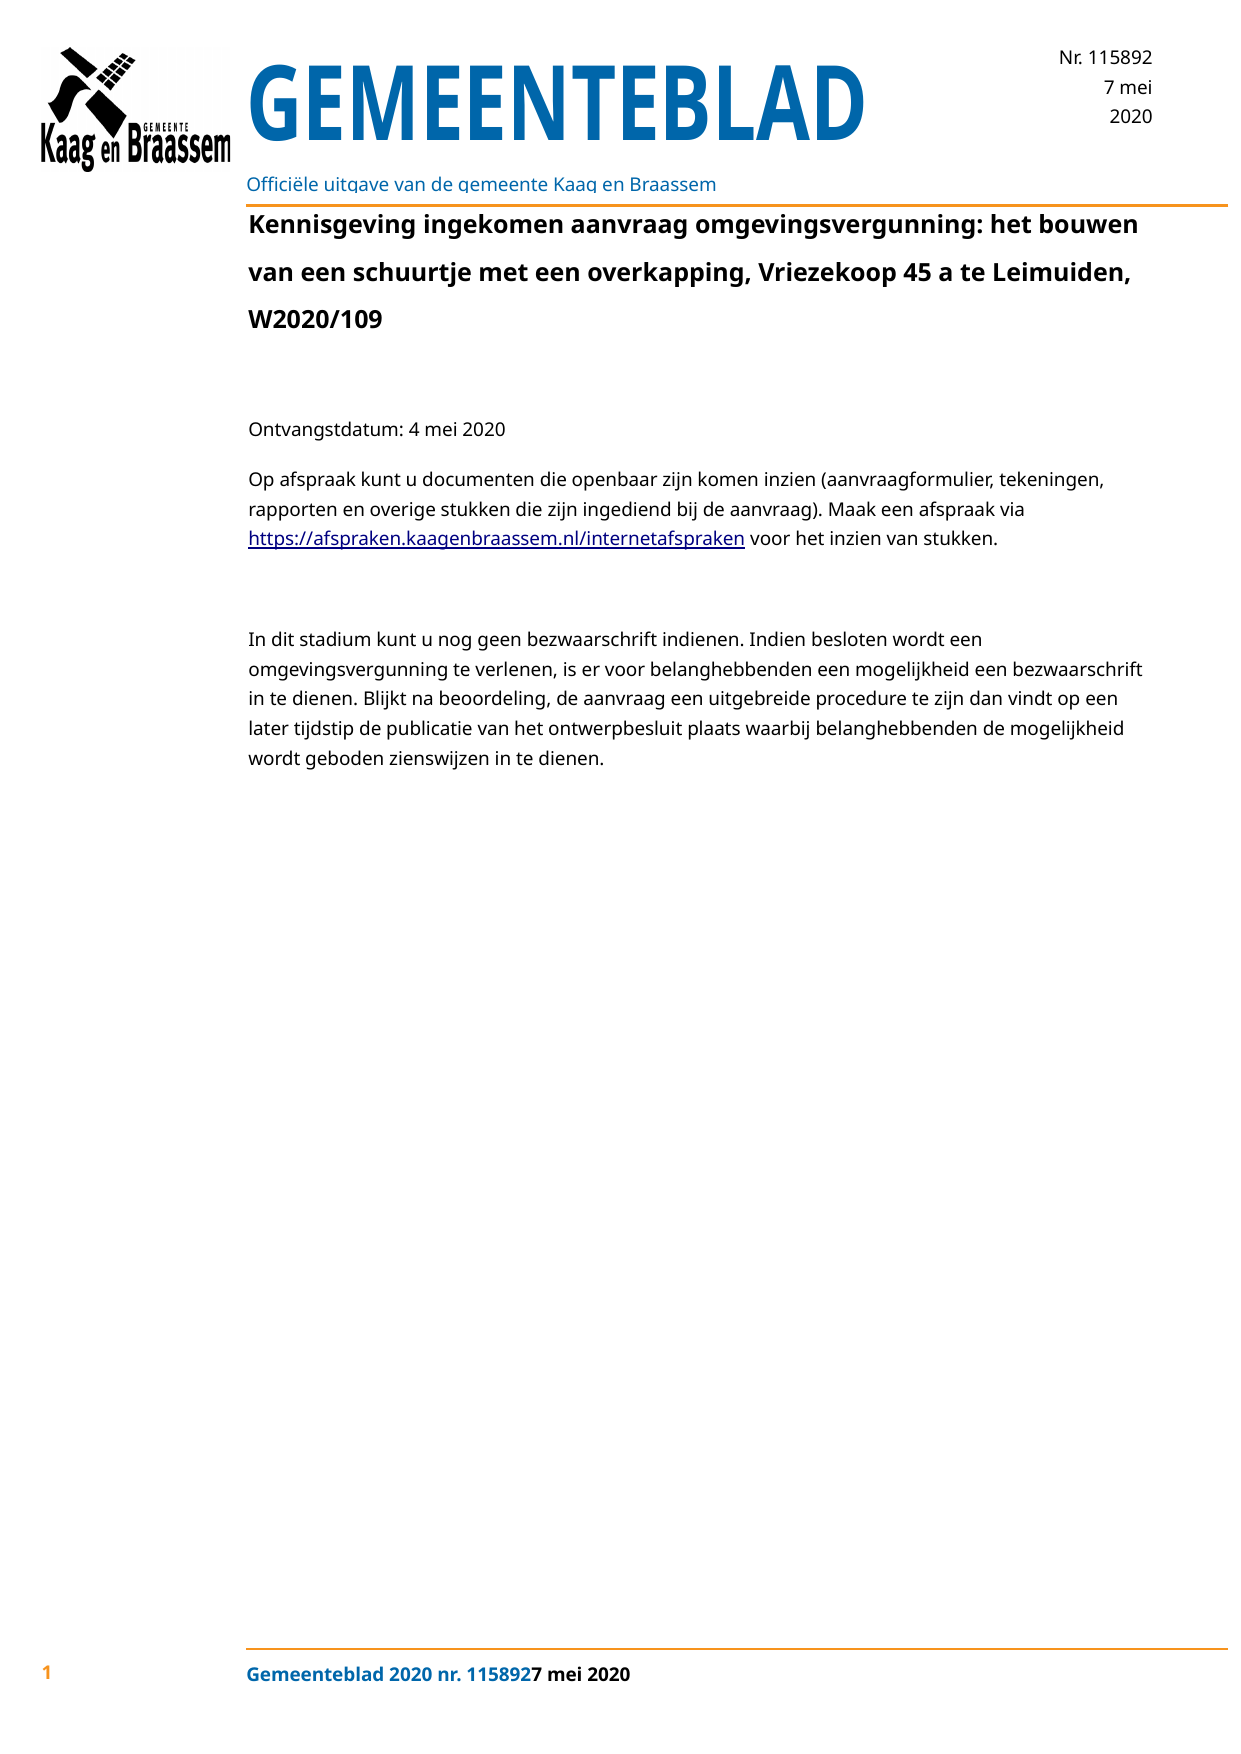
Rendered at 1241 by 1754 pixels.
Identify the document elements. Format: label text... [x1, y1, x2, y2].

text Ontvangstdatum: 4 mei 2020 [248, 416, 1152, 442]
picture [41, 47, 231, 172]
text Op afspraak kunt u documenten die openbaar zijn komen inzien (aanvraagformulier, tekeningen, rapporten en overige stukken die zijn ingediend bij de aanvraag). Maak een afspraak via https://afspraken.kaagenbraassem.nl/internetafspraken voor het inzien van stukken. [248, 466, 1152, 551]
text In dit stadium kunt u nog geen bezwaarschrift indienen. Indien besloten wordt een omgevingsvergunning te verlenen, is er voor belanghebbenden een mogelijkheid een bezwaarschrift in te dienen. Blijkt na beoordeling, de aanvraag een uitgebreide procedure te zijn dan vindt op een later tijdstip de publicatie van het ontwerpbesluit plaats waarbij belanghebbenden de mogelijkheid wordt geboden zienswijzen in te dienen. [248, 626, 1152, 770]
text Kennisgeving ingekomen aanvraag omgevingsvergunning: het bouwen van een schuurtje met een overkapping, Vriezekoop 45 a te Leimuiden, W2020/109 [248, 207, 1152, 336]
